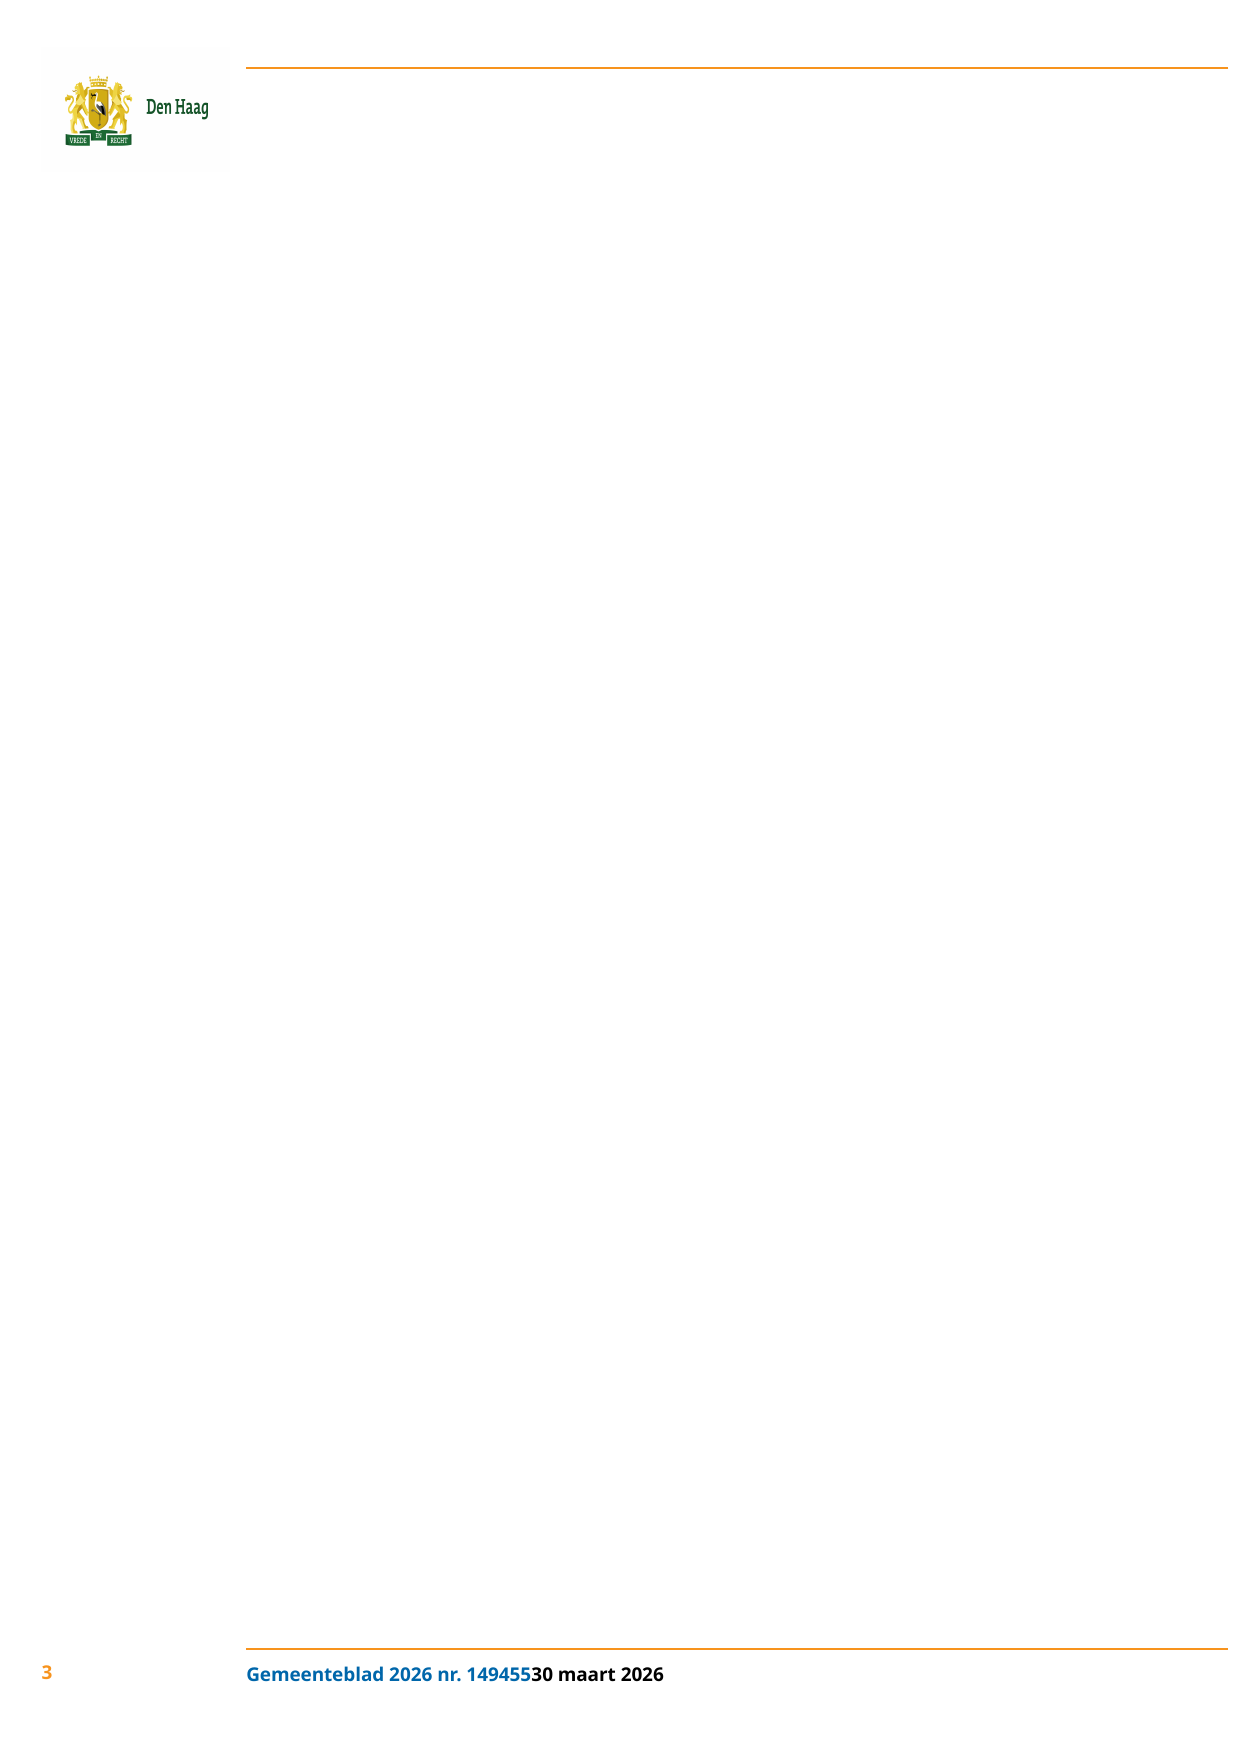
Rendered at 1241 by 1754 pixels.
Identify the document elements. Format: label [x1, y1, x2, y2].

picture [41, 47, 231, 172]
